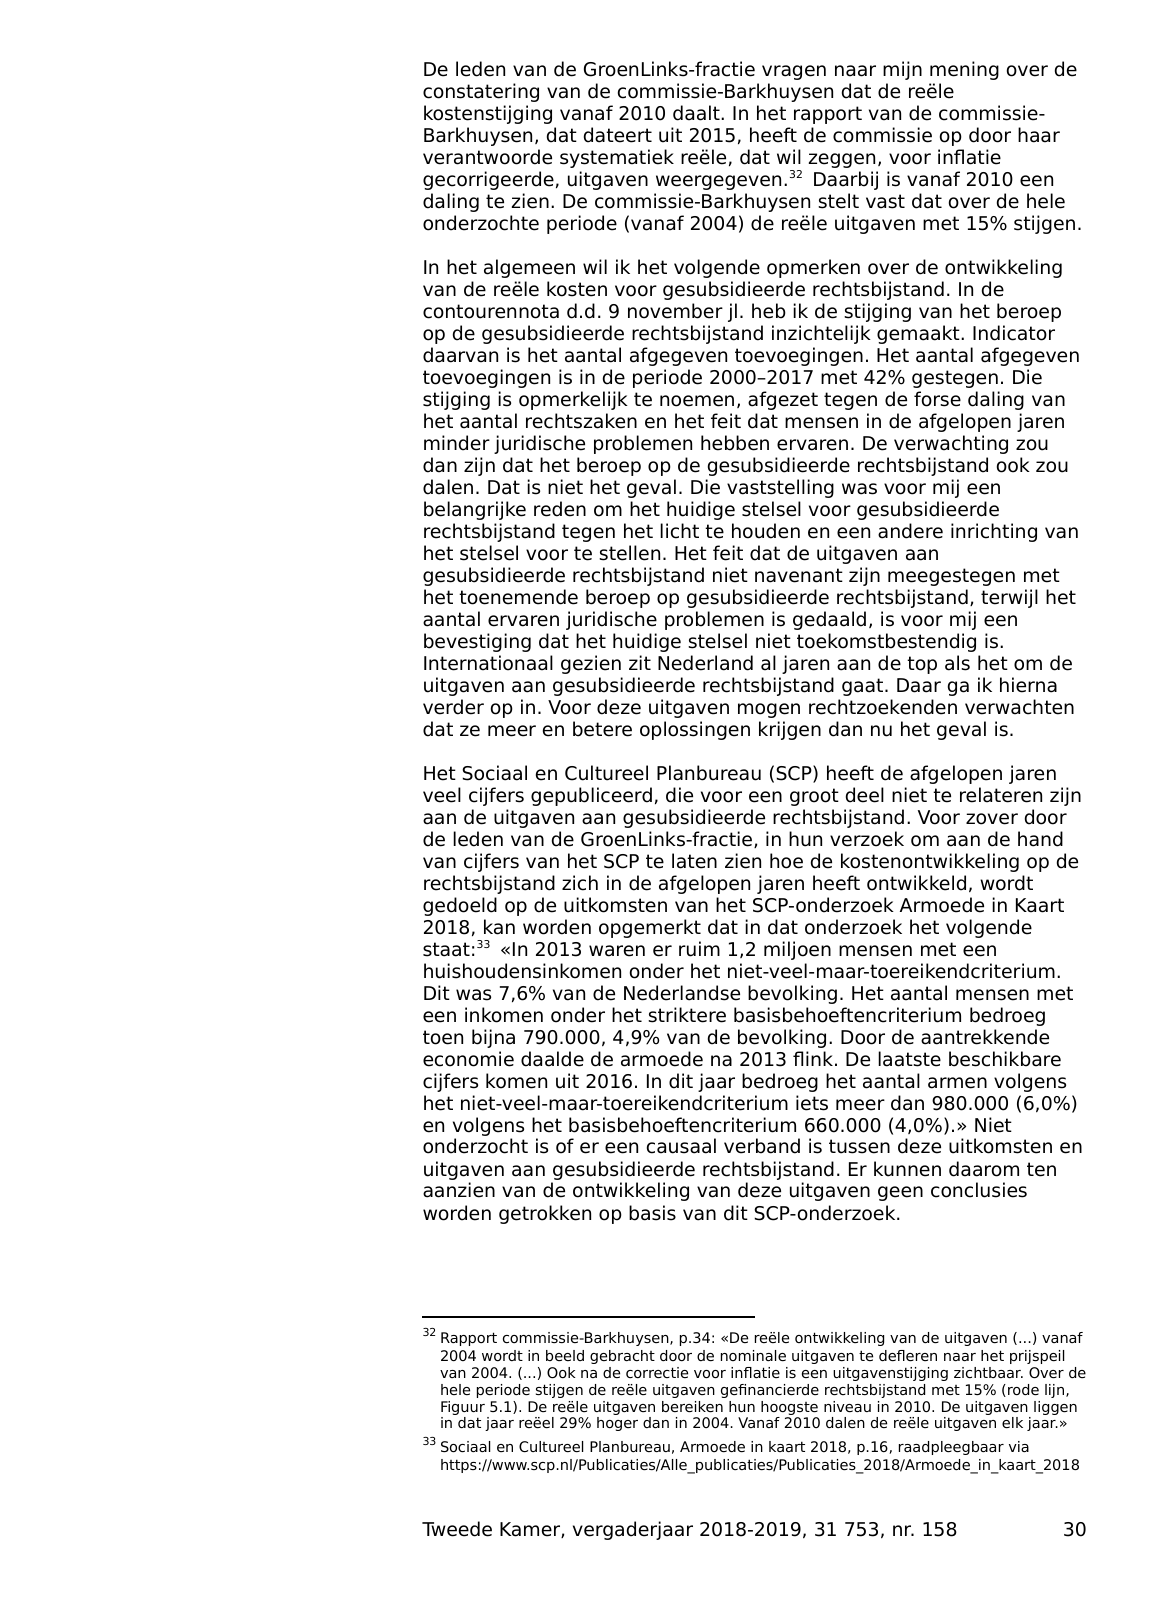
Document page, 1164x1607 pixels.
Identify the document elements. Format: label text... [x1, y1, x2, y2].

text In het algemeen wil ik het volgende opmerken over de ontwikkeling van de reële kosten voor gesubsidieerde rechtsbijstand. In de contourennota d.d. 9 november jl. heb ik de stijging van het beroep op de gesubsidieerde rechtsbijstand inzichtelijk gemaakt. Indicator daarvan is het aantal afgegeven toevoegingen. Het aantal afgegeven toevoegingen is in de periode 2000–2017 met 42% gestegen. Die stijging is opmerkelijk te noemen, afgezet tegen de forse daling van het aantal rechtszaken en het feit dat mensen in de afgelopen jaren minder juridische problemen hebben ervaren. De verwachting zou dan zijn dat het beroep op de gesubsidieerde rechtsbijstand ook zou dalen. Dat is niet het geval. Die vaststelling was voor mij een belangrijke reden om het huidige stelsel voor gesubsidieerde rechtsbijstand tegen het licht te houden en een andere inrichting van het stelsel voor te stellen. Het feit dat de uitgaven aan gesubsidieerde rechtsbijstand niet navenant zijn meegestegen met het toenemende beroep op gesubsidieerde rechtsbijstand, terwijl het aantal ervaren juridische problemen is gedaald, is voor mij een bevestiging dat het huidige stelsel niet toekomstbestendig is. Internationaal gezien zit Nederland al jaren aan de top als het om de uitgaven aan gesubsidieerde rechtsbijstand gaat. Daar ga ik hierna verder op in. Voor deze uitgaven mogen rechtzoekenden verwachten dat ze meer en betere oplossingen krijgen dan nu het geval is. [422, 257, 1087, 741]
text De leden van de GroenLinks-fractie vragen naar mijn mening over de constatering van de commissie-Barkhuysen dat de reële kostenstijging vanaf 2010 daalt. In het rapport van de commissie-Barkhuysen, dat dateert uit 2015, heeft de commissie op door haar verantwoorde systematiek reële, dat wil zeggen, voor inflatie gecorrigeerde, uitgaven weergegeven. Daarbij is vanaf 2010 een daling te zien. De commissie-Barkhuysen stelt vast dat over de hele onderzochte periode (vanaf 2004) de reële uitgaven met 15% stijgen. [422, 59, 1087, 235]
text Rapport commissie-Barkhuysen, p.34: «De reële ontwikkeling van de uitgaven (...) vanaf 2004 wordt in beeld gebracht door de nominale uitgaven te defleren naar het prijspeil van 2004. (...) Ook na de correctie voor inflatie is een uitgavenstijging zichtbaar. Over de hele periode stijgen de reële uitgaven gefinancierde rechtsbijstand met 15% (rode lijn, Figuur 5.1). De reële uitgaven bereiken hun hoogste niveau in 2010. De uitgaven liggen in dat jaar reëel 29% hoger dan in 2004. Vanaf 2010 dalen de reële uitgaven elk jaar.» [422, 1326, 1087, 1432]
text Sociaal en Cultureel Planbureau, Armoede in kaart 2018, p.16, raadpleegbaar via https://www.scp.nl/Publicaties/Alle_publicaties/Publicaties_2018/Armoede_in_kaart_2018 [422, 1435, 1087, 1474]
text Het Sociaal en Cultureel Planbureau (SCP) heeft de afgelopen jaren veel cijfers gepubliceerd, die voor een groot deel niet te relateren zijn aan de uitgaven aan gesubsidieerde rechtsbijstand. Voor zover door de leden van de GroenLinks-fractie, in hun verzoek om aan de hand van cijfers van het SCP te laten zien hoe de kostenontwikkeling op de rechtsbijstand zich in de afgelopen jaren heeft ontwikkeld, wordt gedoeld op de uitkomsten van het SCP-onderzoek Armoede in Kaart 2018, kan worden opgemerkt dat in dat onderzoek het volgende staat: «In 2013 waren er ruim 1,2 miljoen mensen met een huishoudensinkomen onder het niet-veel-maar-toereikendcriterium. Dit was 7,6% van de Nederlandse bevolking. Het aantal mensen met een inkomen onder het striktere basisbehoeftencriterium bedroeg toen bijna 790.000, 4,9% van de bevolking. Door de aantrekkende economie daalde de armoede na 2013 flink. De laatste beschikbare cijfers komen uit 2016. In dit jaar bedroeg het aantal armen volgens het niet-veel-maar-toereikendcriterium iets meer dan 980.000 (6,0%) en volgens het basisbehoeftencriterium 660.000 (4,0%).» Niet onderzocht is of er een causaal verband is tussen deze uitkomsten en uitgaven aan gesubsidieerde rechtsbijstand. Er kunnen daarom ten aanzien van de ontwikkeling van deze uitgaven geen conclusies worden getrokken op basis van dit SCP-onderzoek. [422, 763, 1087, 1224]
